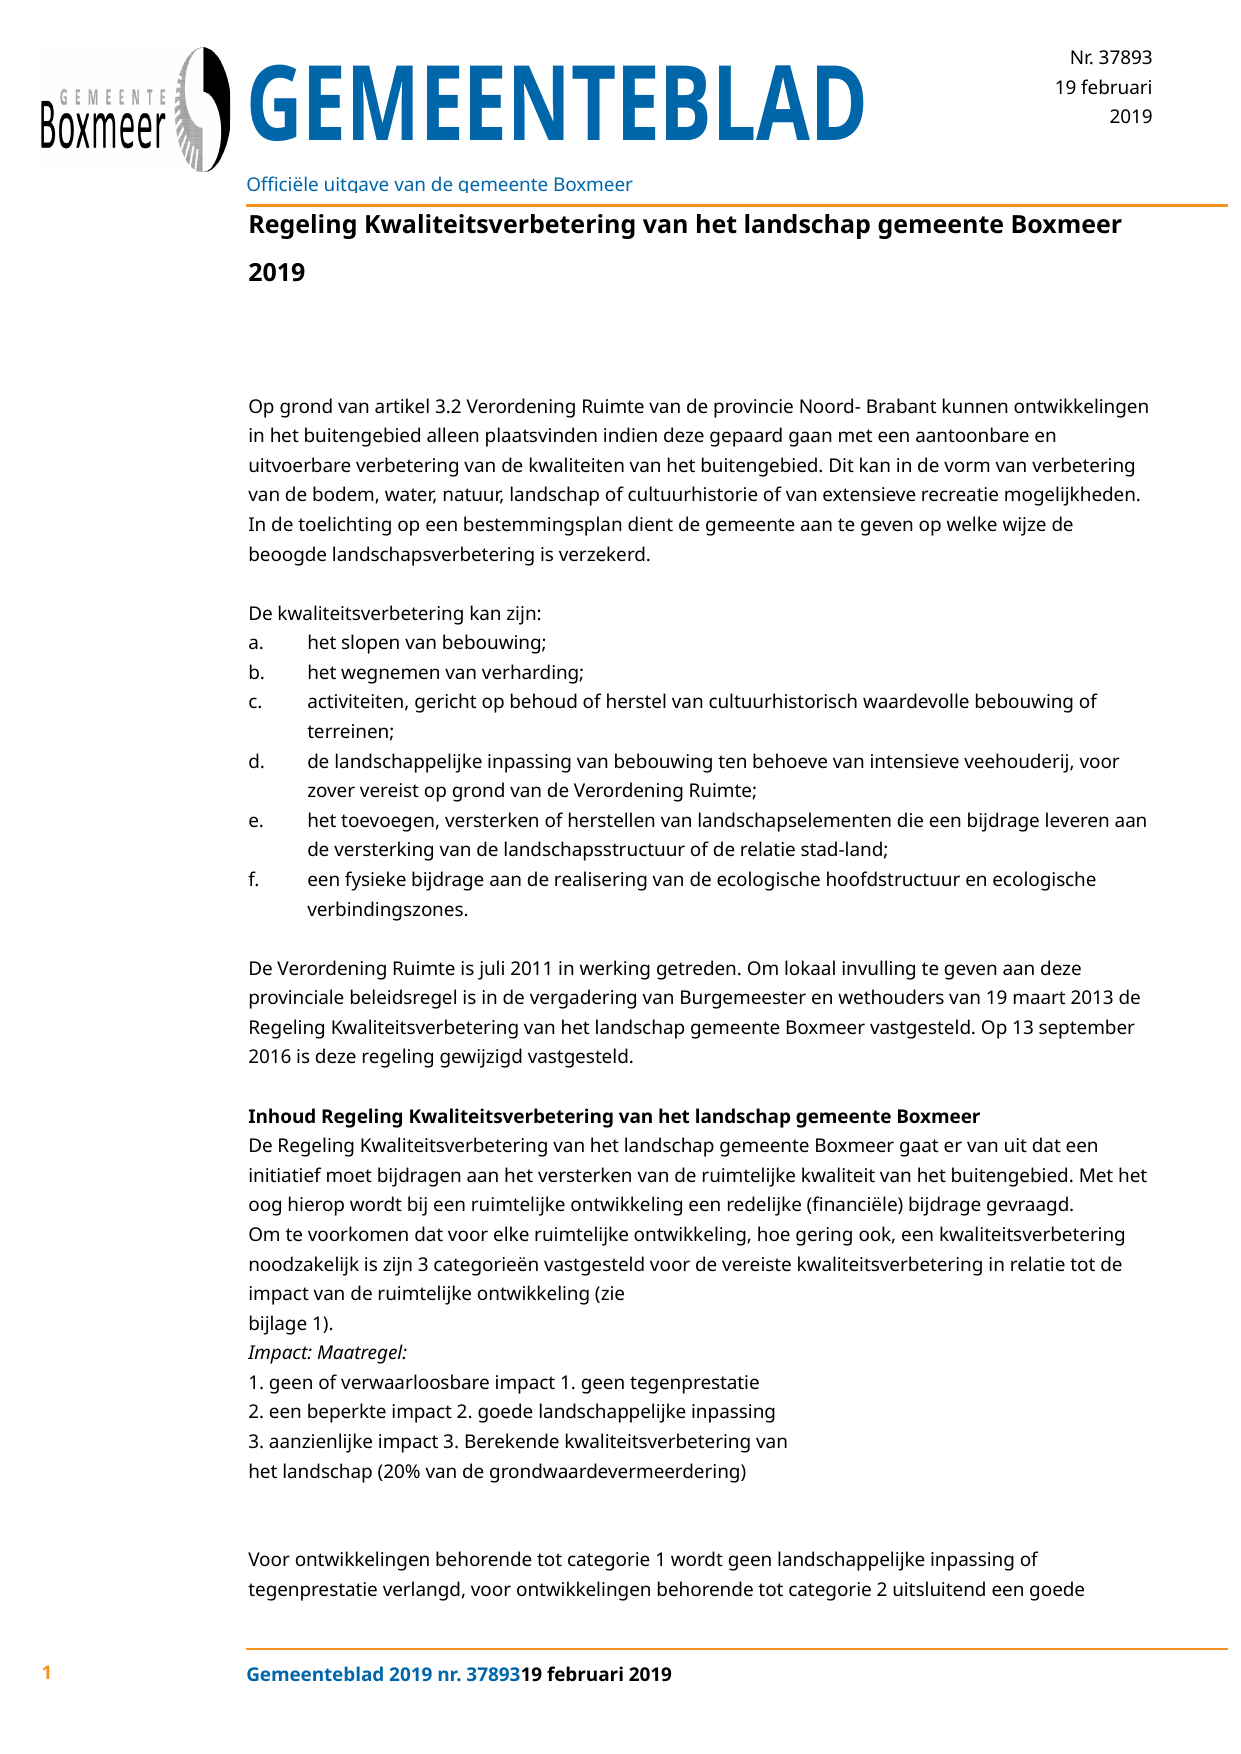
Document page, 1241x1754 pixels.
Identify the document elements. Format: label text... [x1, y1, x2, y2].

text De Regeling Kwaliteitsverbetering van het landschap gemeente Boxmeer gaat er van uit dat een initiatief moet bijdragen aan het versterken van de ruimtelijke kwaliteit van het buitengebied. Met het oog hierop wordt bij een ruimtelijke ontwikkeling een redelijke (financiële) bijdrage gevraagd. [248, 1132, 1152, 1217]
text bijlage 1). [248, 1310, 1152, 1336]
list een fysieke bijdrage aan de realisering van de ecologische hoofdstructuur en ecologische verbindingszones. [248, 866, 1152, 922]
list de landschappelijke inpassing van bebouwing ten behoeve van intensieve veehouderij, voor zover vereist op grond van de Verordening Ruimte; [248, 748, 1152, 803]
list het slopen van bebouwing; [248, 629, 1152, 655]
text Regeling Kwaliteitsverbetering van het landschap gemeente Boxmeer 2019 [248, 207, 1152, 288]
list het wegnemen van verharding; [248, 659, 1152, 685]
text De kwaliteitsverbetering kan zijn: [248, 600, 1152, 626]
text 3. aanzienlijke impact 3. Berekende kwaliteitsverbetering van [248, 1428, 1152, 1454]
list het toevoegen, versterken of herstellen van landschapselementen die een bijdrage leveren aan de versterking van de landschapsstructuur of de relatie stad-land; [248, 807, 1152, 862]
text het landschap (20% van de grondwaardevermeerdering) [248, 1458, 1152, 1484]
text 2. een beperkte impact 2. goede landschappelijke inpassing [248, 1399, 1152, 1424]
text Voor ontwikkelingen behorende tot categorie 1 wordt geen landschappelijke inpassing of tegenprestatie verlangd, voor ontwikkelingen behorende tot categorie 2 uitsluitend een goede [248, 1547, 1152, 1602]
list activiteiten, gericht op behoud of herstel van cultuurhistorisch waardevolle bebouwing of terreinen; [248, 689, 1152, 744]
text Impact: Maatregel: [248, 1339, 1152, 1365]
picture [41, 47, 231, 172]
text 1. geen of verwaarloosbare impact 1. geen tegenprestatie [248, 1369, 1152, 1395]
text Om te voorkomen dat voor elke ruimtelijke ontwikkeling, hoe gering ook, een kwaliteitsverbetering noodzakelijk is zijn 3 categorieën vastgesteld voor de vereiste kwaliteitsverbetering in relatie tot de impact van de ruimtelijke ontwikkeling (zie [248, 1221, 1152, 1306]
text Op grond van artikel 3.2 Verordening Ruimte van de provincie Noord- Brabant kunnen ontwikkelingen in het buitengebied alleen plaatsvinden indien deze gepaard gaan met een aantoonbare en uitvoerbare verbetering van de kwaliteiten van het buitengebied. Dit kan in de vorm van verbetering van de bodem, water, natuur, landschap of cultuurhistorie of van extensieve recreatie mogelijkheden. In de toelichting op een bestemmingsplan dient de gemeente aan te geven op welke wijze de beoogde landschapsverbetering is verzekerd. [248, 393, 1152, 567]
text Inhoud Regeling Kwaliteitsverbetering van het landschap gemeente Boxmeer [248, 1103, 1152, 1129]
text De Verordening Ruimte is juli 2011 in werking getreden. Om lokaal invulling te geven aan deze provinciale beleidsregel is in de vergadering van Burgemeester en wethouders van 19 maart 2013 de Regeling Kwaliteitsverbetering van het landschap gemeente Boxmeer vastgesteld. Op 13 september 2016 is deze regeling gewijzigd vastgesteld. [248, 955, 1152, 1069]
